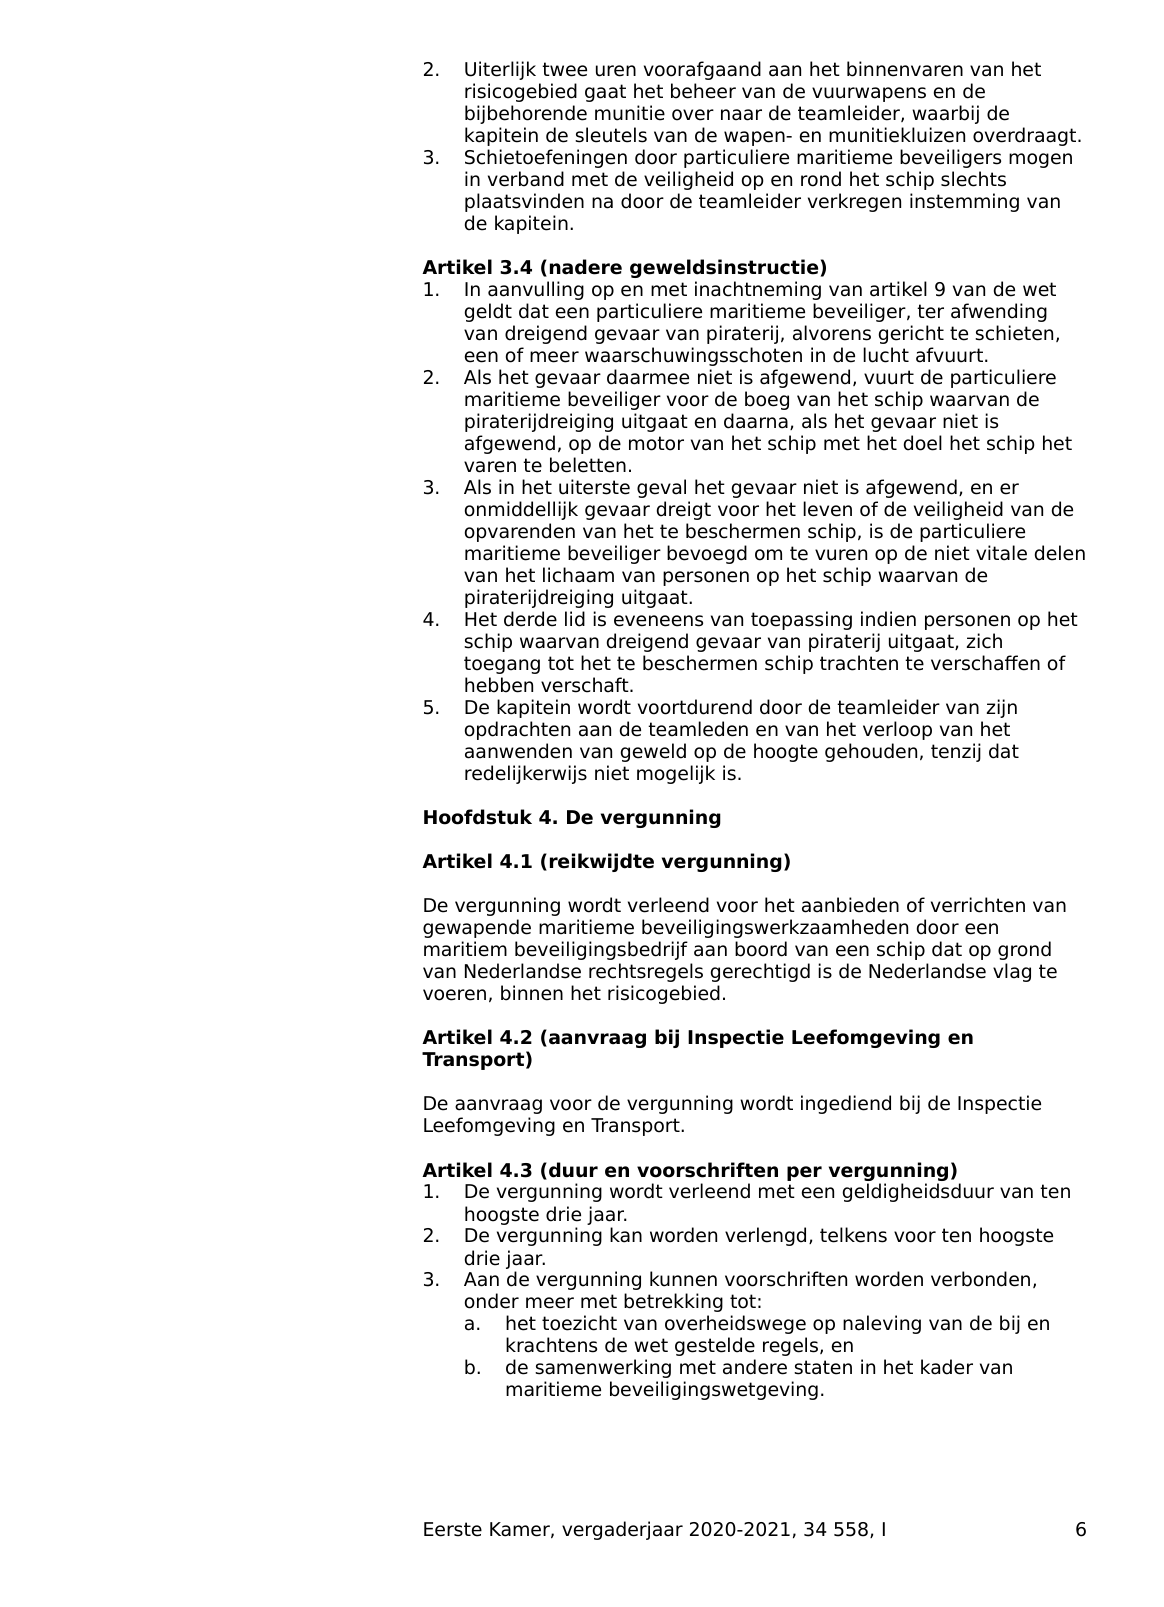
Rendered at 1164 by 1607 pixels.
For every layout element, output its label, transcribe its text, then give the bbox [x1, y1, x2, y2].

subtitle Artikel 4.1 (reikwijdte vergunning) [422, 851, 1087, 873]
text 3. Schietoefeningen door particuliere maritieme beveiligers mogen in verband met de veiligheid op en rond het schip slechts plaatsvinden na door de teamleider verkregen instemming van de kapitein. [422, 147, 1087, 235]
subtitle Artikel 3.4 (nadere geweldsinstructie) [422, 257, 1087, 279]
text 1. De vergunning wordt verleend met een geldigheidsduur van ten hoogste drie jaar. [422, 1181, 1087, 1225]
subtitle Hoofdstuk 4. De vergunning [422, 807, 1087, 829]
text b. de samenwerking met andere staten in het kader van maritieme beveiligingswetgeving. [464, 1357, 1087, 1401]
text 2. De vergunning kan worden verlengd, telkens voor ten hoogste drie jaar. [422, 1225, 1087, 1269]
text 3. Aan de vergunning kunnen voorschriften worden verbonden, onder meer met betrekking tot: [422, 1269, 1087, 1313]
text 2. Als het gevaar daarmee niet is afgewend, vuurt de particuliere maritieme beveiliger voor de boeg van het schip waarvan de piraterijdreiging uitgaat en daarna, als het gevaar niet is afgewend, op de motor van het schip met het doel het schip het varen te beletten. [422, 367, 1087, 477]
text 5. De kapitein wordt voortdurend door de teamleider van zijn opdrachten aan de teamleden en van het verloop van het aanwenden van geweld op de hoogte gehouden, tenzij dat redelijkerwijs niet mogelijk is. [422, 697, 1087, 784]
text a. het toezicht van overheidswege op naleving van de bij en krachtens de wet gestelde regels, en [464, 1313, 1087, 1357]
text De aanvraag voor de vergunning wordt ingediend bij de Inspectie Leefomgeving en Transport. [422, 1093, 1087, 1137]
text 1. In aanvulling op en met inachtneming van artikel 9 van de wet geldt dat een particuliere maritieme beveiliger, ter afwending van dreigend gevaar van piraterij, alvorens gericht te schieten, een of meer waarschuwingsschoten in de lucht afvuurt. [422, 279, 1087, 367]
subtitle Artikel 4.2 (aanvraag bij Inspectie Leefomgeving en Transport) [422, 1027, 1087, 1071]
text De vergunning wordt verleend voor het aanbieden of verrichten van gewapende maritieme beveiligingswerkzaamheden door een maritiem beveiligingsbedrijf aan boord van een schip dat op grond van Nederlandse rechtsregels gerechtigd is de Nederlandse vlag te voeren, binnen het risicogebied. [422, 895, 1087, 1005]
text 4. Het derde lid is eveneens van toepassing indien personen op het schip waarvan dreigend gevaar van piraterij uitgaat, zich toegang tot het te beschermen schip trachten te verschaffen of hebben verschaft. [422, 609, 1087, 697]
text 2. Uiterlijk twee uren voorafgaand aan het binnenvaren van het risicogebied gaat het beheer van de vuurwapens en de bijbehorende munitie over naar de teamleider, waarbij de kapitein de sleutels van de wapen- en munitiekluizen overdraagt. [422, 59, 1087, 147]
subtitle Artikel 4.3 (duur en voorschriften per vergunning) [422, 1159, 1087, 1181]
text 3. Als in het uiterste geval het gevaar niet is afgewend, en er onmiddellijk gevaar dreigt voor het leven of de veiligheid van de opvarenden van het te beschermen schip, is de particuliere maritieme beveiliger bevoegd om te vuren op de niet vitale delen van het lichaam van personen op het schip waarvan de piraterijdreiging uitgaat. [422, 477, 1087, 609]
